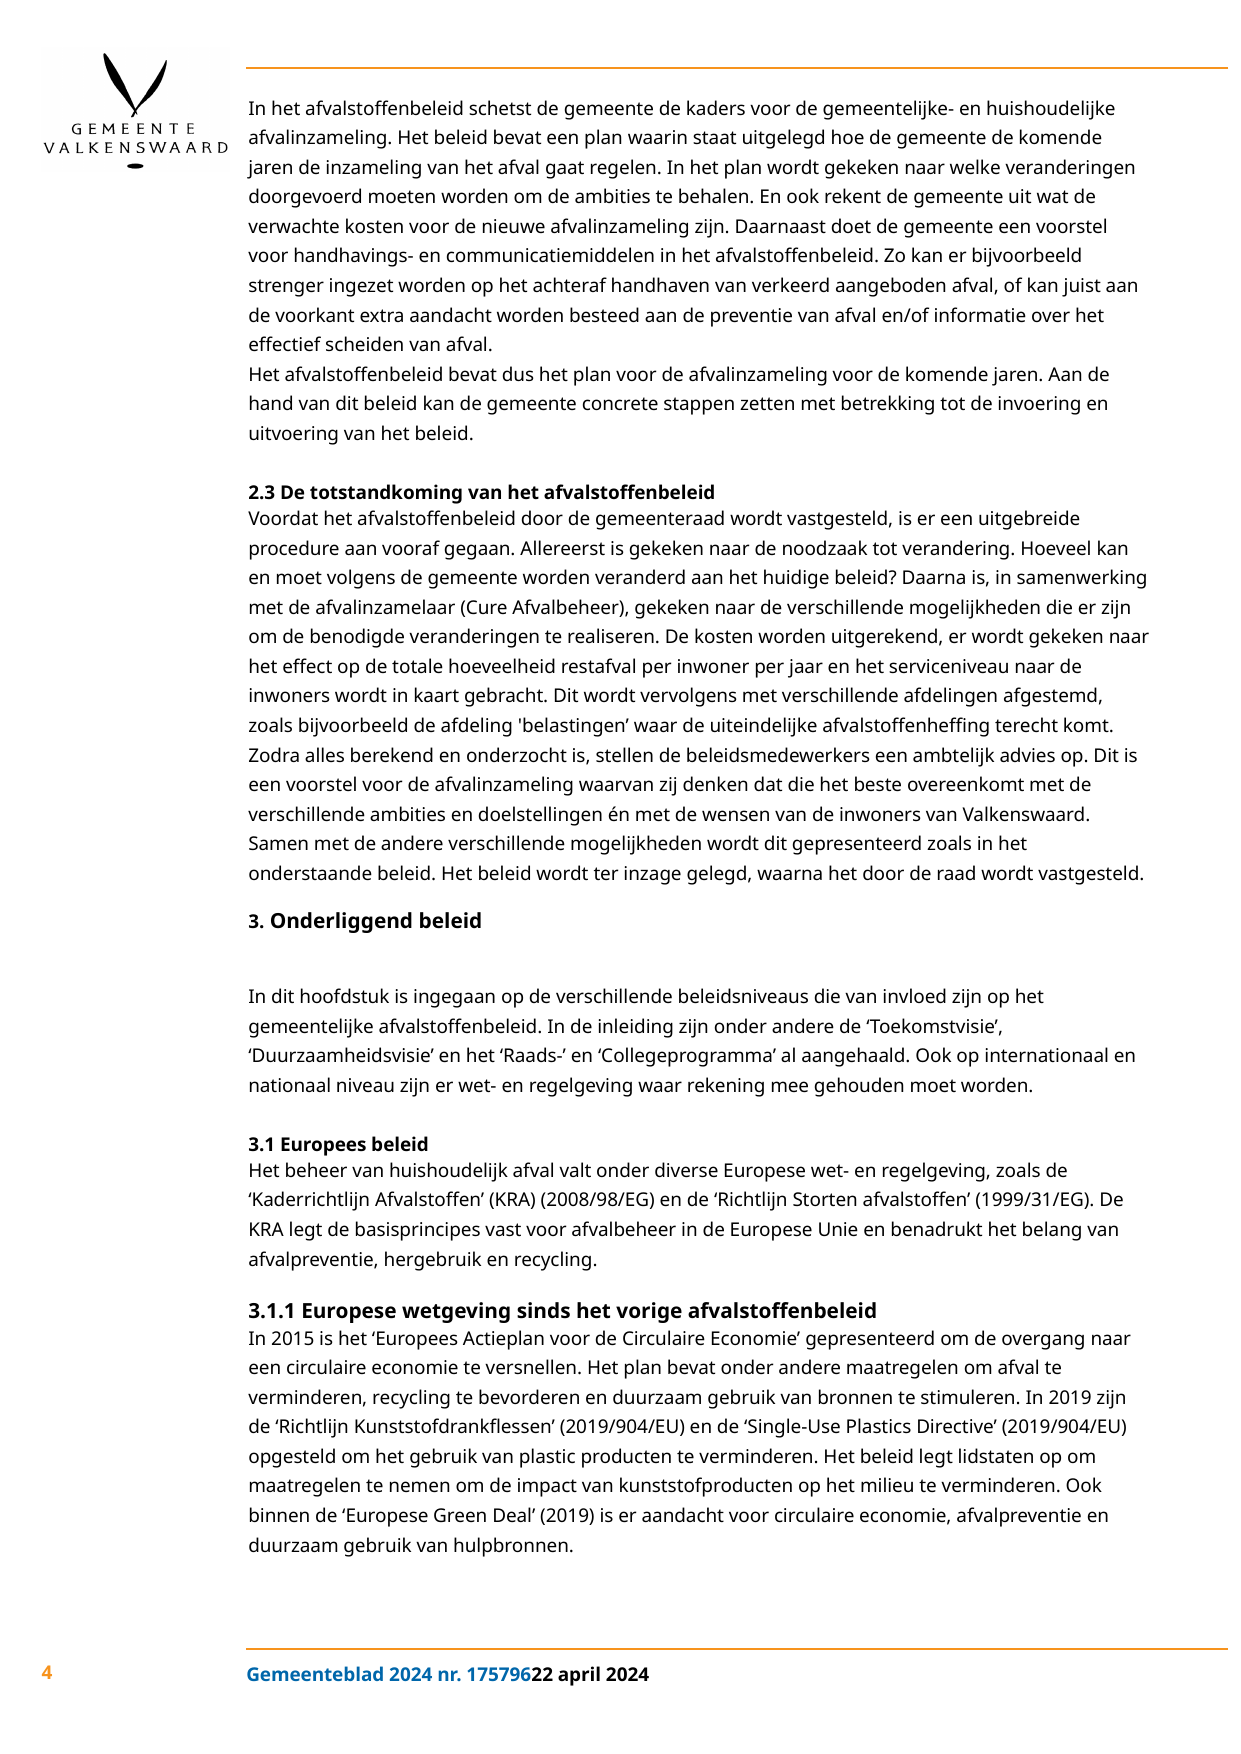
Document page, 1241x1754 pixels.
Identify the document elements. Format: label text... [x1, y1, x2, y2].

text Het afvalstoffenbeleid bevat dus het plan voor de afvalinzameling voor de komende jaren. Aan de hand van dit beleid kan de gemeente concrete stappen zetten met betrekking tot de invoering en uitvoering van het beleid. [248, 361, 1152, 446]
text 3.1 Europees beleid [248, 1131, 1152, 1157]
text 3. Onderliggend beleid [248, 906, 1152, 934]
text 2.3 De totstandkoming van het afvalstoffenbeleid [248, 479, 1152, 505]
text Voordat het afvalstoffenbeleid door de gemeenteraad wordt vastgesteld, is er een uitgebreide procedure aan vooraf gegaan. Allereerst is gekeken naar de noodzaak tot verandering. Hoeveel kan en moet volgens de gemeente worden veranderd aan het huidige beleid? Daarna is, in samenwerking met de afvalinzamelaar (Cure Afvalbeheer), gekeken naar de verschillende mogelijkheden die er zijn om de benodigde veranderingen te realiseren. De kosten worden uitgerekend, er wordt gekeken naar het effect op de totale hoeveelheid restafval per inwoner per jaar en het serviceniveau naar de inwoners wordt in kaart gebracht. Dit wordt vervolgens met verschillende afdelingen afgestemd, zoals bijvoorbeeld de afdeling 'belastingen’ waar de uiteindelijke afvalstoffenheffing terecht komt. Zodra alles berekend en onderzocht is, stellen de beleidsmedewerkers een ambtelijk advies op. Dit is een voorstel voor de afvalinzameling waarvan zij denken dat die het beste overeenkomt met de verschillende ambities en doelstellingen én met de wensen van de inwoners van Valkenswaard. Samen met de andere verschillende mogelijkheden wordt dit gepresenteerd zoals in het onderstaande beleid. Het beleid wordt ter inzage gelegd, waarna het door de raad wordt vastgesteld. [248, 505, 1152, 886]
text In 2015 is het ‘Europees Actieplan voor de Circulaire Economie’ gepresenteerd om de overgang naar een circulaire economie te versnellen. Het plan bevat onder andere maatregelen om afval te verminderen, recycling te bevorderen en duurzaam gebruik van bronnen te stimuleren. In 2019 zijn de ‘Richtlijn Kunststofdrankflessen’ (2019/904/EU) en de ‘Single-Use Plastics Directive’ (2019/904/EU) opgesteld om het gebruik van plastic producten te verminderen. Het beleid legt lidstaten op om maatregelen te nemen om de impact van kunststofproducten op het milieu te verminderen. Ook binnen de ‘Europese Green Deal’ (2019) is er aandacht voor circulaire economie, afvalpreventie en duurzaam gebruik van hulpbronnen. [248, 1325, 1152, 1557]
text 3.1.1 Europese wetgeving sinds het vorige afvalstoffenbeleid [248, 1296, 1152, 1325]
text In dit hoofdstuk is ingegaan op de verschillende beleidsniveaus die van invloed zijn op het gemeentelijke afvalstoffenbeleid. In de inleiding zijn onder andere de ‘Toekomstvisie’, ‘Duurzaamheidsvisie’ en het ‘Raads-’ en ‘Collegeprogramma’ al aangehaald. Ook op internationaal en nationaal niveau zijn er wet- en regelgeving waar rekening mee gehouden moet worden. [248, 983, 1152, 1098]
text In het afvalstoffenbeleid schetst de gemeente de kaders voor de gemeentelijke- en huishoudelijke afvalinzameling. Het beleid bevat een plan waarin staat uitgelegd hoe de gemeente de komende jaren de inzameling van het afval gaat regelen. In het plan wordt gekeken naar welke veranderingen doorgevoerd moeten worden om de ambities te behalen. En ook rekent de gemeente uit wat de verwachte kosten voor de nieuwe afvalinzameling zijn. Daarnaast doet de gemeente een voorstel voor handhavings- en communicatiemiddelen in het afvalstoffenbeleid. Zo kan er bijvoorbeeld strenger ingezet worden op het achteraf handhaven van verkeerd aangeboden afval, of kan juist aan de voorkant extra aandacht worden besteed aan de preventie van afval en/of informatie over het effectief scheiden van afval. [248, 95, 1152, 357]
picture [41, 47, 231, 172]
text Het beheer van huishoudelijk afval valt onder diverse Europese wet- en regelgeving, zoals de ‘Kaderrichtlijn Afvalstoffen’ (KRA) (2008/98/EG) en de ‘Richtlijn Storten afvalstoffen’ (1999/31/EG). De KRA legt de basisprincipes vast voor afvalbeheer in de Europese Unie en benadrukt het belang van afvalpreventie, hergebruik en recycling. [248, 1157, 1152, 1272]
